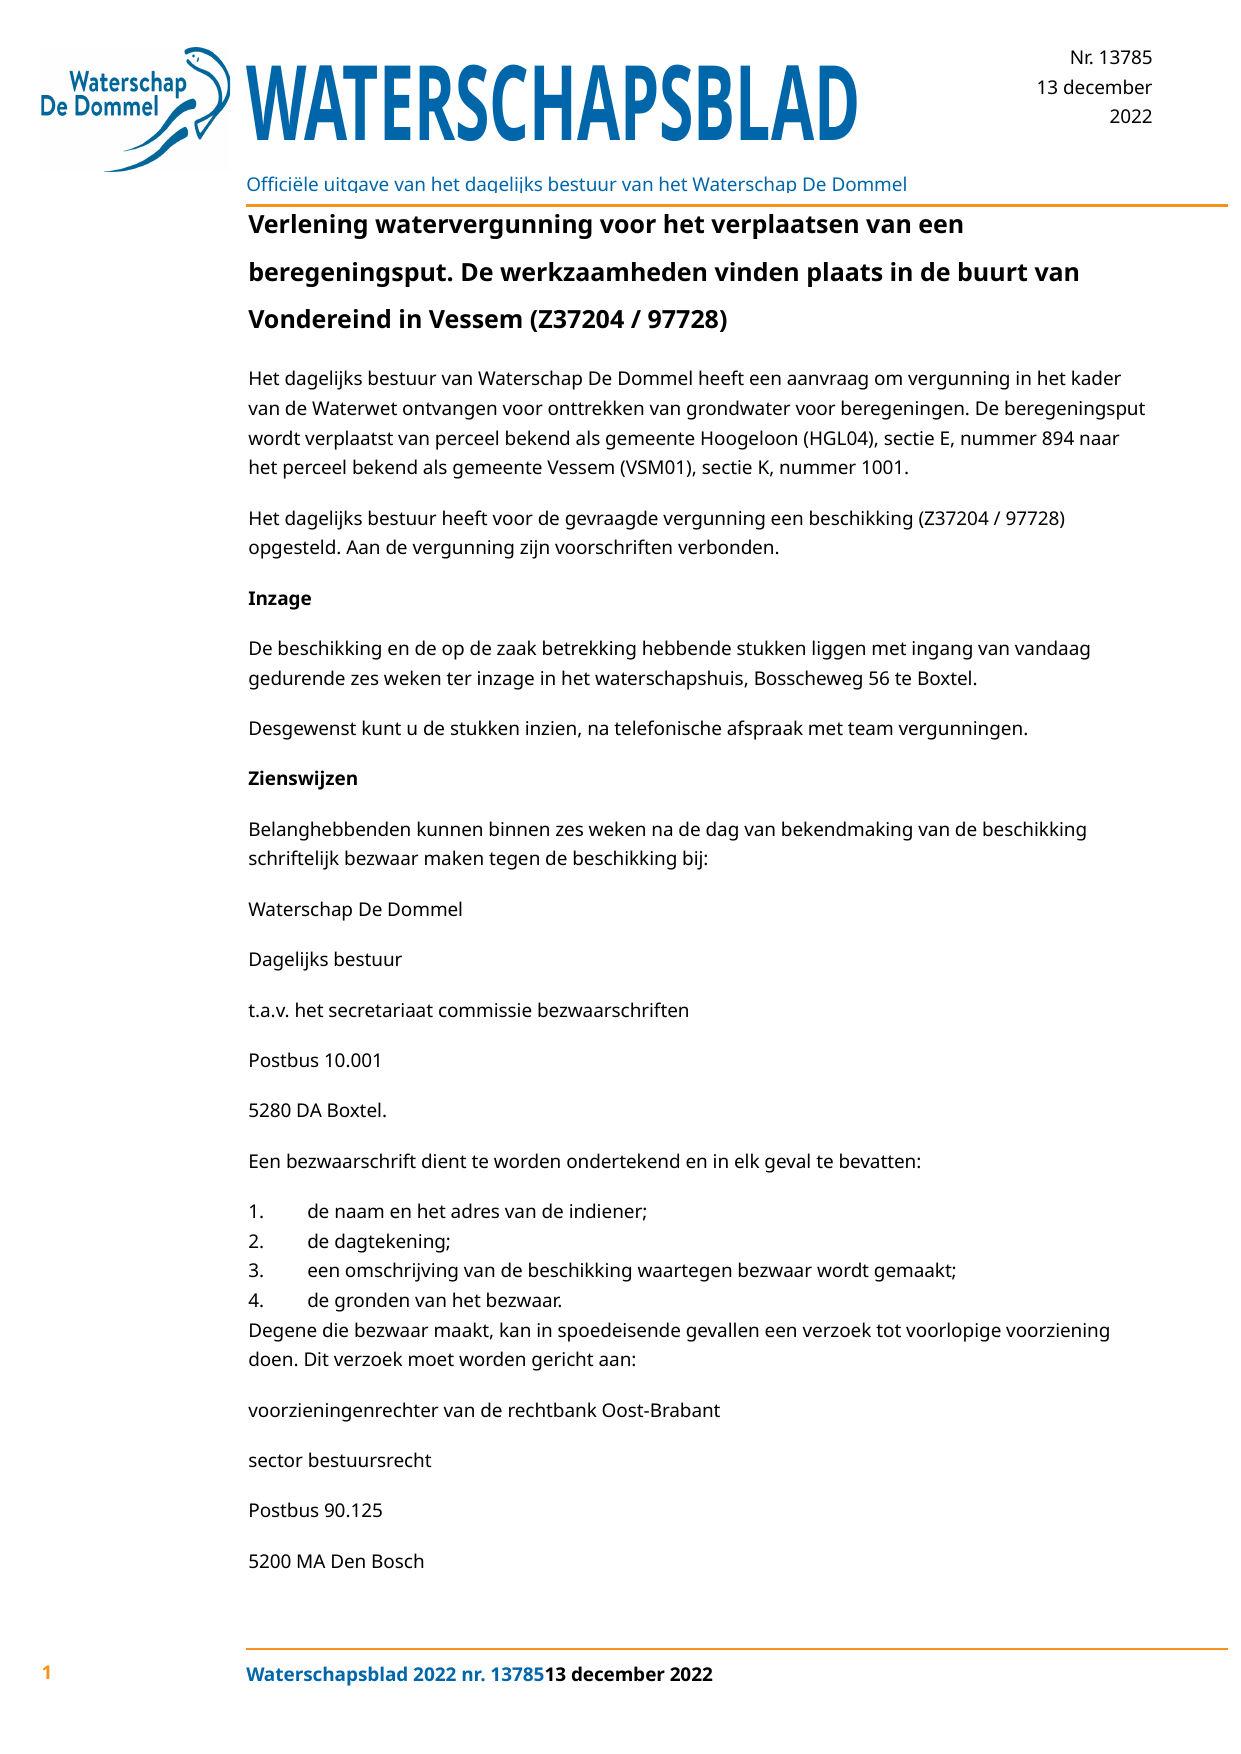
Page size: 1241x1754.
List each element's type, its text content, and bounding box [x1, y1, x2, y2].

text Verlening watervergunning voor het verplaatsen van een beregeningsput. De werkzaamheden vinden plaats in de buurt van Vondereind in Vessem (Z37204 / 97728) [248, 207, 1152, 336]
text Dagelijks bestuur [248, 946, 1152, 972]
text Desgewenst kunt u de stukken inzien, na telefonische afspraak met team vergunningen. [248, 715, 1152, 741]
list de dagtekening; [248, 1228, 1152, 1254]
text t.a.v. het secretariaat commissie bezwaarschriften [248, 997, 1152, 1022]
picture [198, 118, 210, 131]
text 5200 MA Den Bosch [248, 1548, 1152, 1574]
list de gronden van het bezwaar. [248, 1287, 1152, 1313]
text Zienswijzen [248, 766, 1152, 791]
picture [45, 99, 51, 111]
text Het dagelijks bestuur van Waterschap De Dommel heeft een aanvraag om vergunning in het kader van de Waterwet ontvangen voor onttrekken van grondwater voor beregeningen. De beregeningsput wordt verplaatst van perceel bekend als gemeente Hoogeloon (HGL04), sectie E, nummer 894 naar het perceel bekend als gemeente Vessem (VSM01), sectie K, nummer 1001. [248, 366, 1152, 480]
text Een bezwaarschrift dient te worden ondertekend en in elk geval te bevatten: [248, 1148, 1152, 1174]
text Postbus 90.125 [248, 1498, 1152, 1523]
text Inzage [248, 585, 1152, 610]
list een omschrijving van de beschikking waartegen bezwaar wordt gemaakt; [248, 1258, 1152, 1283]
text Degene die bezwaar maakt, kan in spoedeisende gevallen een verzoek tot voorlopige voorziening doen. Dit verzoek moet worden gericht aan: [248, 1317, 1152, 1372]
text 5280 DA Boxtel. [248, 1098, 1152, 1123]
text voorzieningenrechter van de rechtbank Oost-Brabant [248, 1397, 1152, 1422]
text Postbus 10.001 [248, 1047, 1152, 1073]
picture [204, 47, 231, 76]
text Waterschap De Dommel [248, 896, 1152, 922]
picture [41, 47, 231, 172]
text Het dagelijks bestuur heeft voor de gevraagde vergunning een beschikking (Z37204 / 97728) opgesteld. Aan de vergunning zijn voorschriften verbonden. [248, 505, 1152, 560]
text sector bestuursrecht [248, 1447, 1152, 1473]
text Belanghebbenden kunnen binnen zes weken na de dag van bekendmaking van de beschikking schriftelijk bezwaar maken tegen de beschikking bij: [248, 816, 1152, 871]
list de naam en het adres van de indiener; [248, 1198, 1152, 1224]
text De beschikking en de op de zaak betrekking hebbende stukken liggen met ingang van vandaag gedurende zes weken ter inzage in het waterschapshuis, Bosscheweg 56 te Boxtel. [248, 635, 1152, 690]
